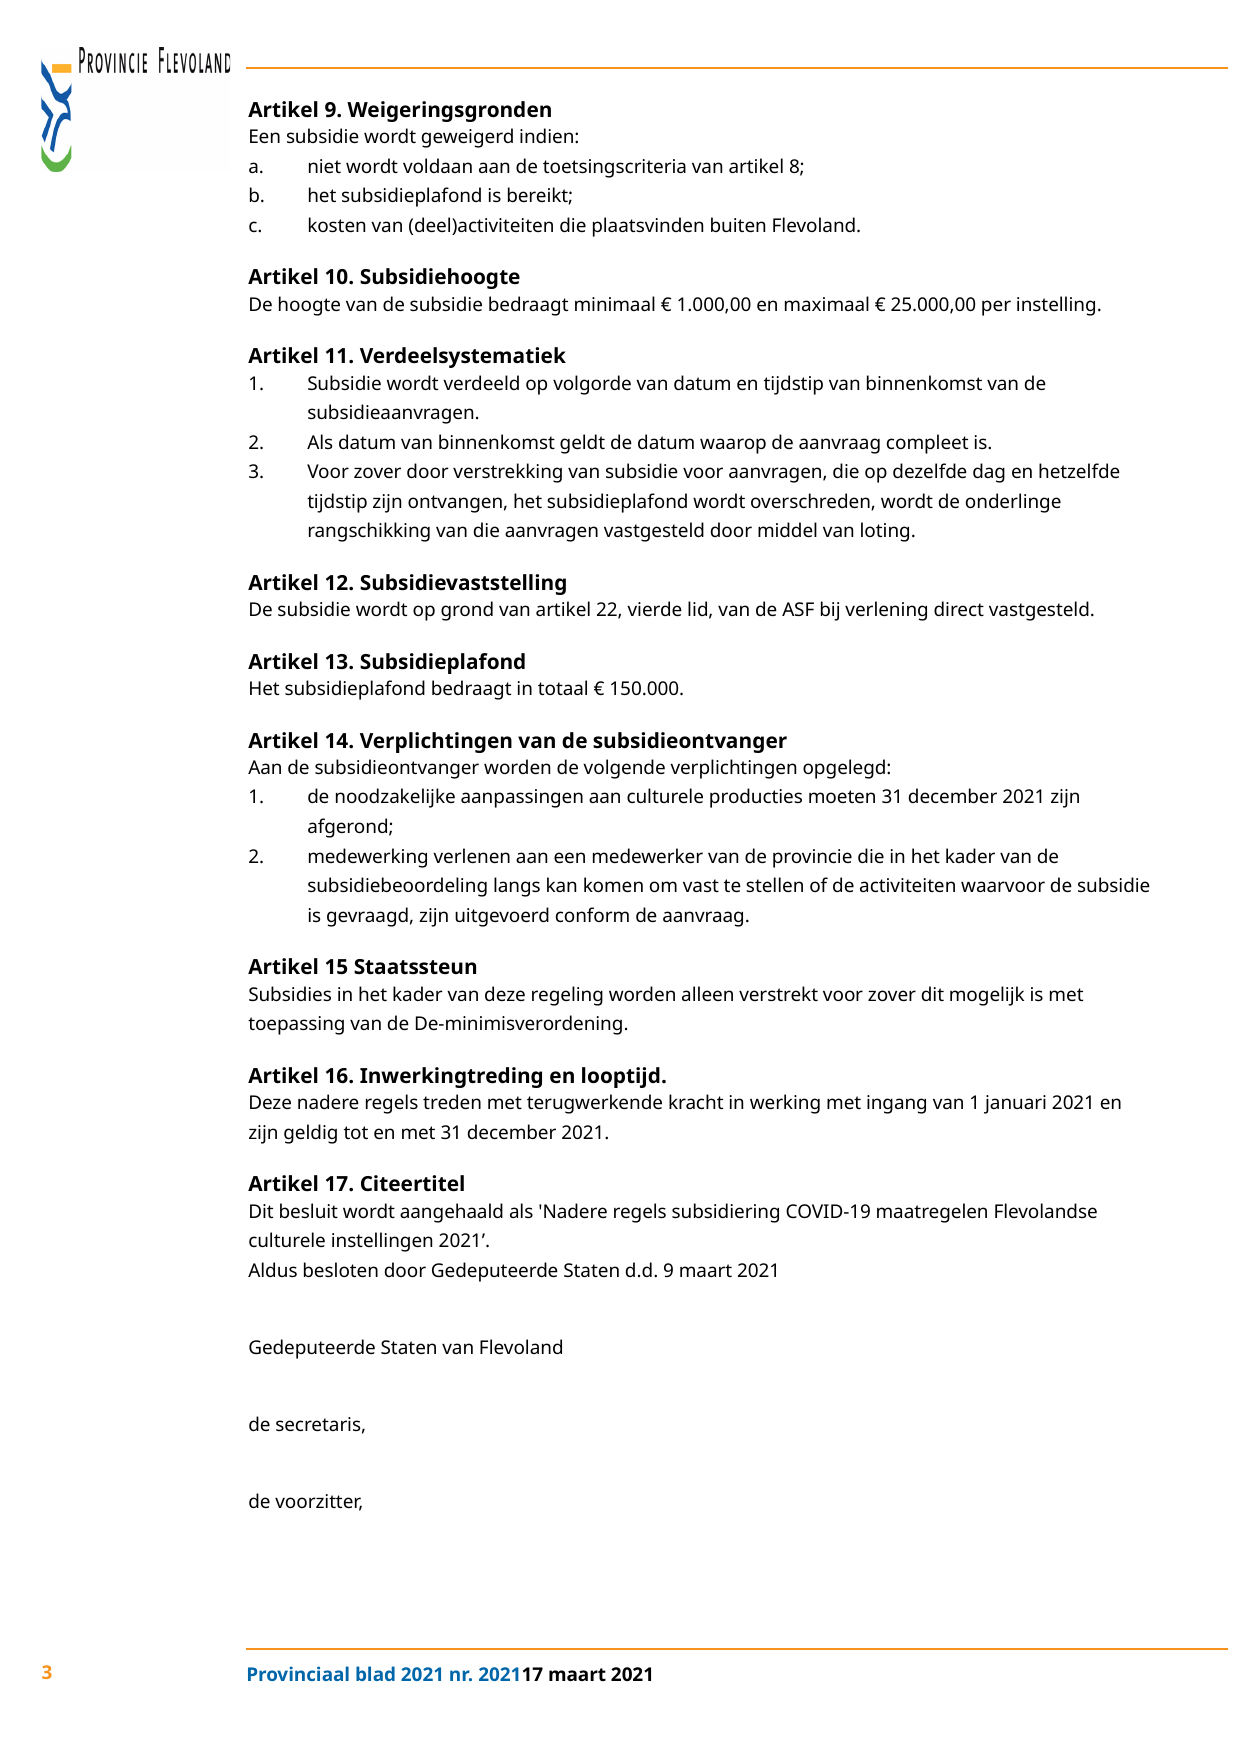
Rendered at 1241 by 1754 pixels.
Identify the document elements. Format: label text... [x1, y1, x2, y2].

text Een subsidie wordt geweigerd indien: [248, 123, 1152, 149]
text Aan de subsidieontvanger worden de volgende verplichtingen opgelegd: [248, 754, 1152, 780]
text Aldus besloten door Gedeputeerde Staten d.d. 9 maart 2021 [248, 1257, 1152, 1283]
text Artikel 12. Subsidievaststelling [248, 568, 1152, 596]
text De subsidie wordt op grond van artikel 22, vierde lid, van de ASF bij verlening direct vastgesteld. [248, 596, 1152, 622]
text Dit besluit wordt aangehaald als 'Nadere regels subsidiering COVID-19 maatregelen Flevolandse culturele instellingen 2021’. [248, 1198, 1152, 1253]
text Het subsidieplafond bedraagt in totaal € 150.000. [248, 675, 1152, 701]
list medewerking verlenen aan een medewerker van de provincie die in het kader van de subsidiebeoordeling langs kan komen om vast te stellen of de activiteiten waarvoor de subsidie is gevraagd, zijn uitgevoerd conform de aanvraag. [248, 843, 1152, 928]
picture [41, 47, 231, 172]
text Artikel 13. Subsidieplafond [248, 647, 1152, 675]
list Subsidie wordt verdeeld op volgorde van datum en tijdstip van binnenkomst van de subsidieaanvragen. [248, 370, 1152, 425]
text de voorzitter, [248, 1488, 1152, 1514]
text Deze nadere regels treden met terugwerkende kracht in werking met ingang van 1 januari 2021 en zijn geldig tot en met 31 december 2021. [248, 1089, 1152, 1145]
list Als datum van binnenkomst geldt de datum waarop de aanvraag compleet is. [248, 429, 1152, 454]
list niet wordt voldaan aan de toetsingscriteria van artikel 8; [248, 153, 1152, 178]
list Voor zover door verstrekking van subsidie voor aanvragen, die op dezelfde dag en hetzelfde tijdstip zijn ontvangen, het subsidieplafond wordt overschreden, wordt de onderlinge rangschikking van die aanvragen vastgesteld door middel van loting. [248, 458, 1152, 543]
text Artikel 10. Subsidiehoogte [248, 262, 1152, 291]
text Artikel 14. Verplichtingen van de subsidieontvanger [248, 726, 1152, 754]
text de secretaris, [248, 1411, 1152, 1437]
list het subsidieplafond is bereikt; [248, 182, 1152, 208]
text Artikel 15 Staatssteun [248, 952, 1152, 981]
text Subsidies in het kader van deze regeling worden alleen verstrekt voor zover dit mogelijk is met toepassing van de De-minimisverordening. [248, 981, 1152, 1036]
text Artikel 17. Citeertitel [248, 1169, 1152, 1198]
text Artikel 16. Inwerkingtreding en looptijd. [248, 1061, 1152, 1089]
list kosten van (deel)activiteiten die plaatsvinden buiten Flevoland. [248, 212, 1152, 238]
text Artikel 9. Weigeringsgronden [248, 95, 1152, 123]
list de noodzakelijke aanpassingen aan culturele producties moeten 31 december 2021 zijn afgerond; [248, 784, 1152, 839]
text Gedeputeerde Staten van Flevoland [248, 1334, 1152, 1360]
text De hoogte van de subsidie bedraagt minimaal € 1.000,00 en maximaal € 25.000,00 per instelling. [248, 291, 1152, 317]
text Artikel 11. Verdeelsystematiek [248, 341, 1152, 370]
